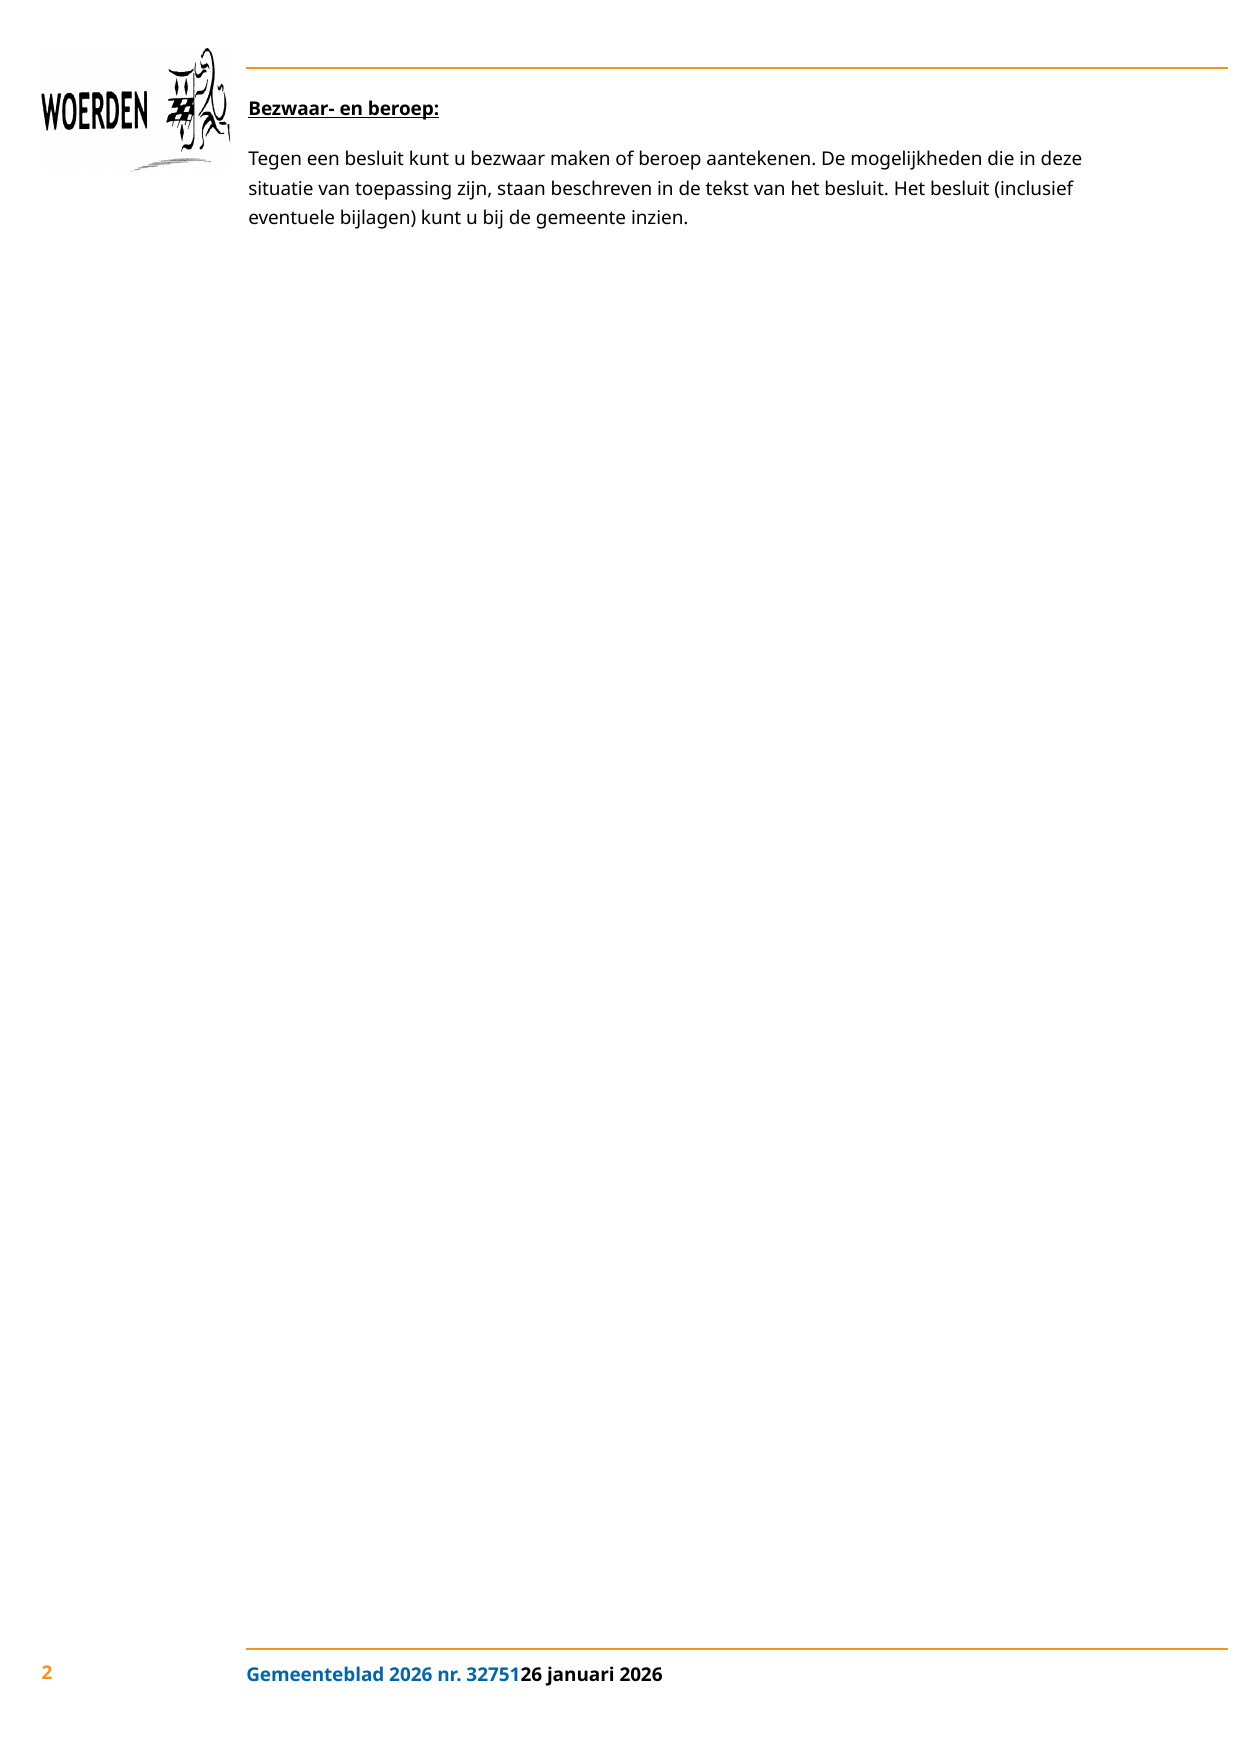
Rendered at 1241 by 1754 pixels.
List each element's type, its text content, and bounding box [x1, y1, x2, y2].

text Bezwaar- en beroep: [248, 95, 1152, 121]
picture [41, 47, 231, 172]
text Tegen een besluit kunt u bezwaar maken of beroep aantekenen. De mogelijkheden die in deze situatie van toepassing zijn, staan beschreven in de tekst van het besluit. Het besluit (inclusief eventuele bijlagen) kunt u bij de gemeente inzien. [248, 145, 1152, 230]
